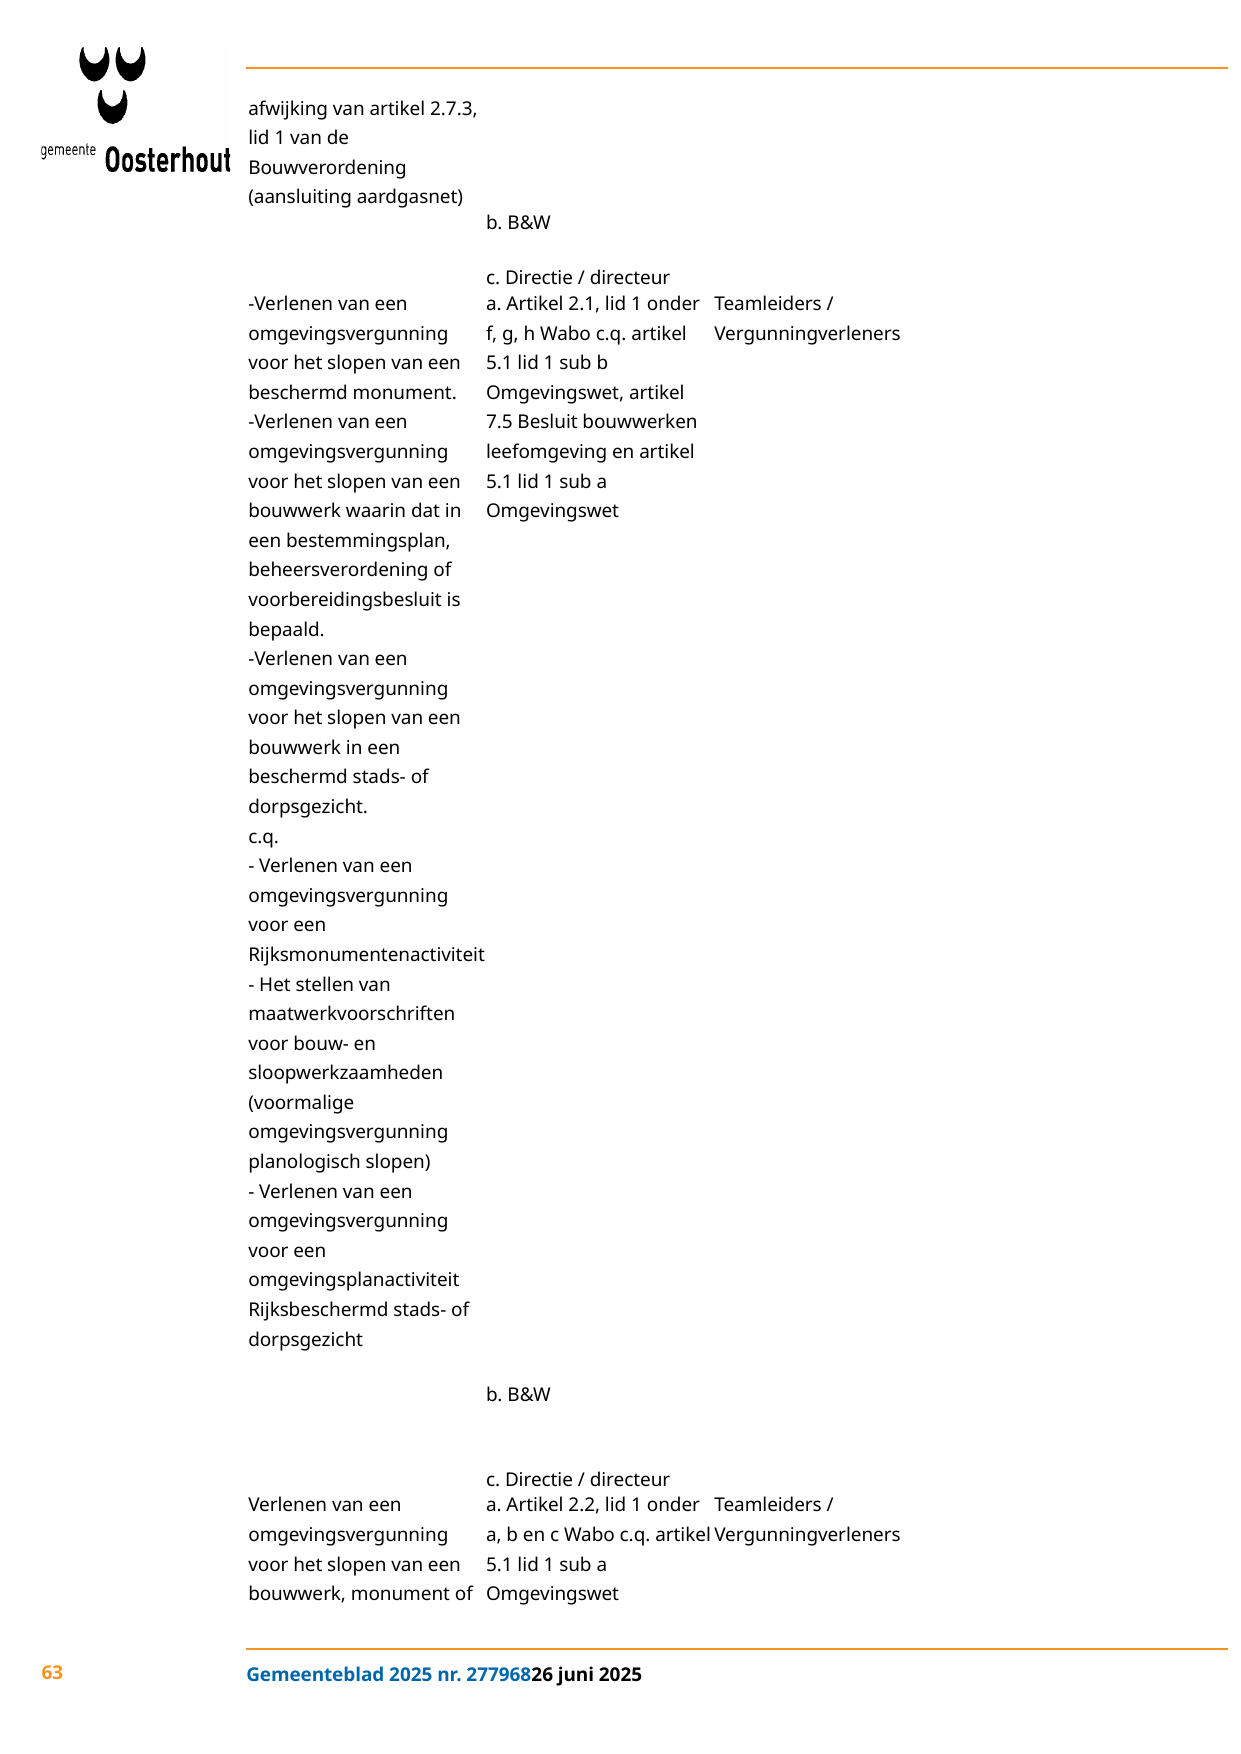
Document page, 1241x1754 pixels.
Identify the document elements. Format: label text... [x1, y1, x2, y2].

table_cell c. Directie / directeur [486, 265, 714, 290]
table_cell c. Directie / directeur [486, 1466, 714, 1492]
table_cell [248, 1466, 486, 1492]
table_cell [933, 290, 1152, 1381]
table_cell [933, 1381, 1152, 1466]
table_cell [486, 95, 714, 209]
table_cell -Verlenen van een omgevingsvergunning voor het slopen van een beschermd monument. -Verlenen van een omgevingsvergunning voor het slopen van een bouwwerk waarin dat in een bestemmingsplan, beheersverordening of voorbereidingsbesluit is bepaald. -Verlenen van een omgevingsvergunning voor het slopen van een bouwwerk in een beschermd stads- of dorpsgezicht. c.q. - Verlenen van een omgevingsvergunning voor een Rijksmonumentenactiviteit - Het stellen van maatwerkvoorschriften voor bouw- en sloopwerkzaamheden (voormalige omgevingsvergunning planologisch slopen) - Verlenen van een omgevingsvergunning voor een omgevingsplanactiviteit Rijksbeschermd stads- of dorpsgezicht [248, 290, 486, 1381]
table_cell Teamleiders / Vergunningverleners [714, 1492, 933, 1606]
table_cell [933, 265, 1152, 290]
table_cell [714, 1466, 933, 1492]
table_cell [248, 209, 486, 264]
table_cell [933, 95, 1152, 209]
table_cell [714, 95, 933, 209]
table_cell Teamleiders / Vergunningverleners [714, 290, 933, 1381]
table_cell afwijking van artikel 2.7.3, lid 1 van de Bouwverordening (aansluiting aardgasnet) [248, 95, 486, 209]
table_cell Verlenen van een omgevingsvergunning voor het slopen van een bouwwerk, monument of [248, 1492, 486, 1606]
picture [41, 47, 231, 172]
table_cell [248, 1381, 486, 1466]
table_cell [714, 1381, 933, 1466]
table_cell [248, 265, 486, 290]
table_cell [933, 209, 1152, 264]
table_cell b. B&W [486, 209, 714, 264]
table_cell [714, 265, 933, 290]
table_cell [714, 209, 933, 264]
table_cell a. Artikel 2.1, lid 1 onder f, g, h Wabo c.q. artikel 5.1 lid 1 sub b Omgevingswet, artikel 7.5 Besluit bouwwerken leefomgeving en artikel 5.1 lid 1 sub a Omgevingswet [486, 290, 714, 1381]
table_cell a. Artikel 2.2, lid 1 onder a, b en c Wabo c.q. artikel 5.1 lid 1 sub a Omgevingswet [486, 1492, 714, 1606]
table_cell [933, 1466, 1152, 1492]
table_cell b. B&W [486, 1381, 714, 1466]
table_cell [933, 1492, 1152, 1606]
